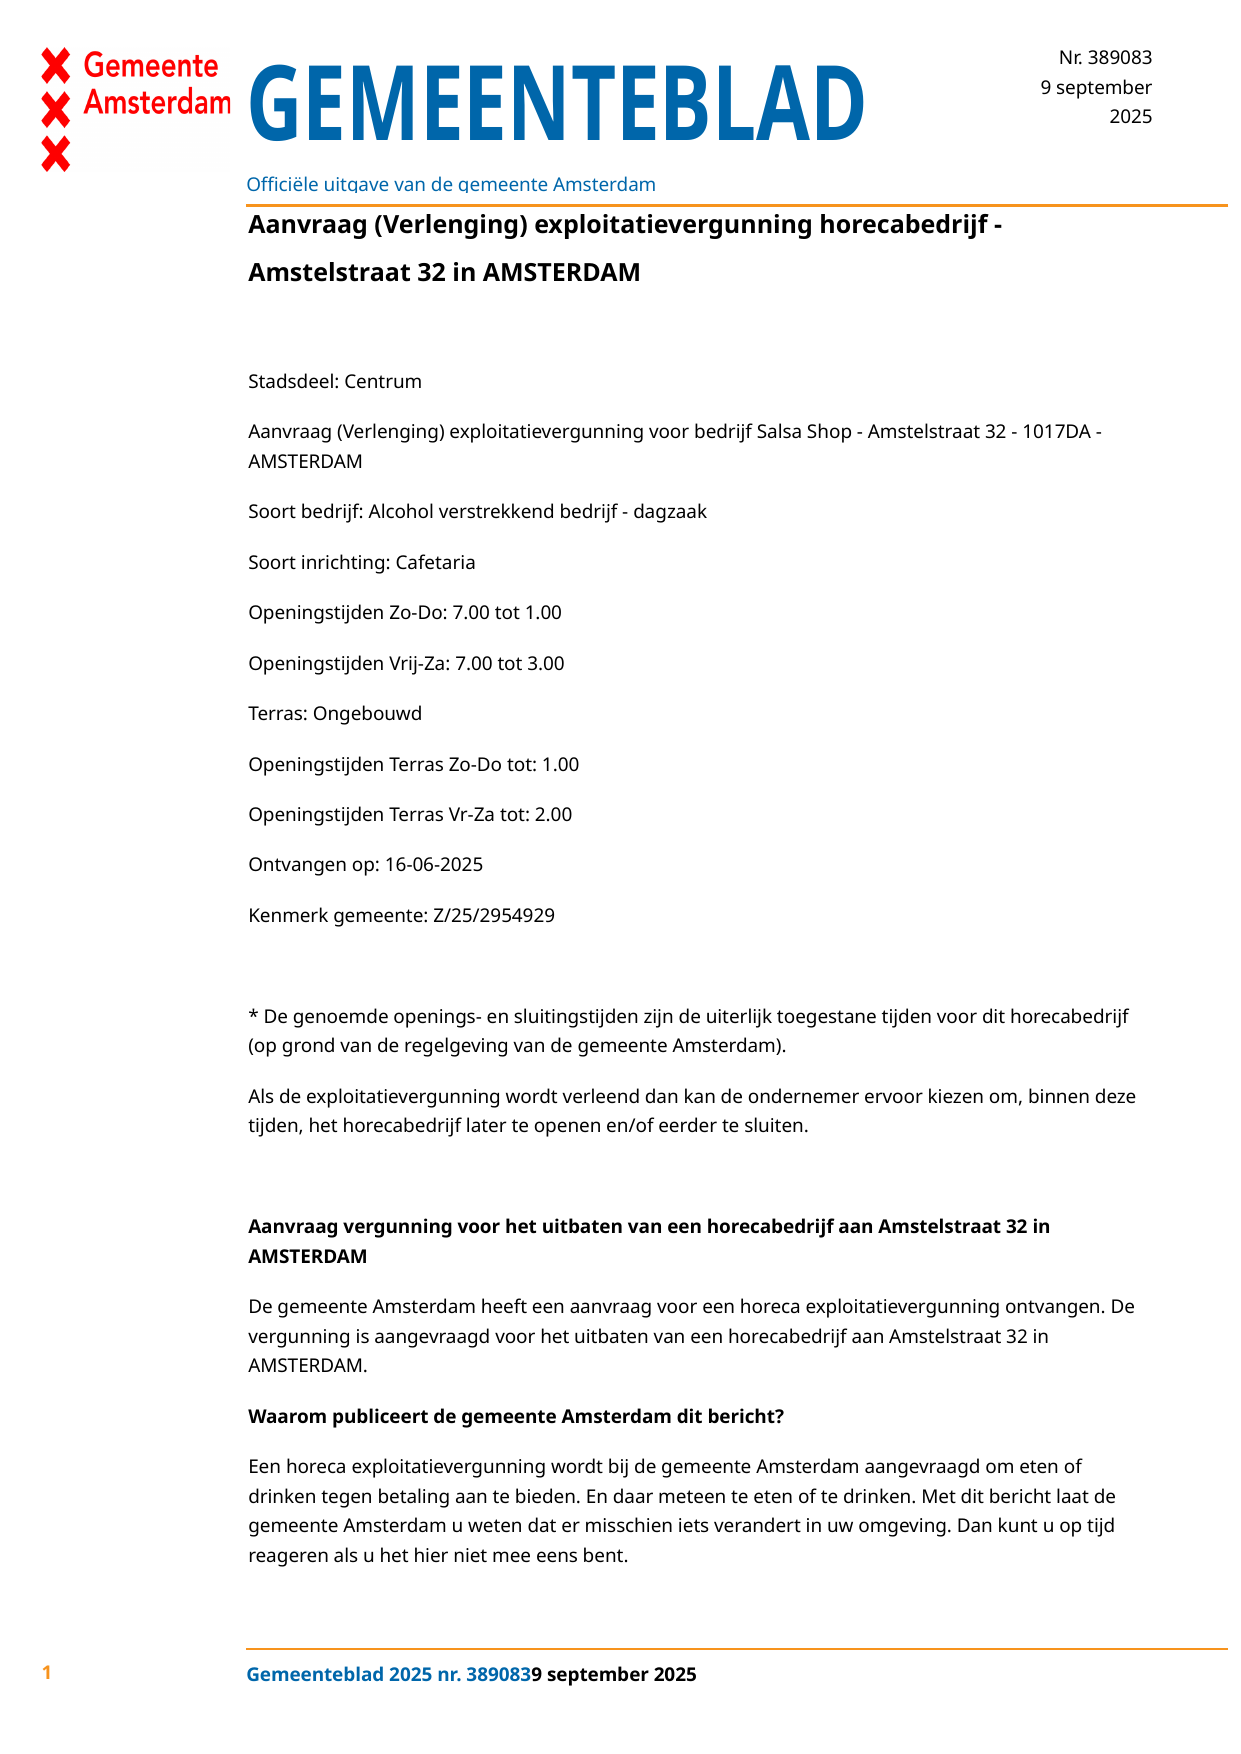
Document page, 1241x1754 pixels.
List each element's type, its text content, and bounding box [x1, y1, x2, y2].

text Aanvraag (Verlenging) exploitatievergunning voor bedrijf Salsa Shop - Amstelstraat 32 - 1017DA - AMSTERDAM [248, 419, 1152, 474]
text Openingstijden Terras Zo-Do tot: 1.00 [248, 751, 1152, 777]
text Openingstijden Vrij-Za: 7.00 tot 3.00 [248, 650, 1152, 676]
text De gemeente Amsterdam heeft een aanvraag voor een horeca exploitatievergunning ontvangen. De vergunning is aangevraagd voor het uitbaten van een horecabedrijf aan Amstelstraat 32 in AMSTERDAM. [248, 1293, 1152, 1378]
text Aanvraag (Verlenging) exploitatievergunning horecabedrijf - Amstelstraat 32 in AMSTERDAM [248, 207, 1152, 288]
text Openingstijden Terras Vr-Za tot: 2.00 [248, 801, 1152, 827]
text Openingstijden Zo-Do: 7.00 tot 1.00 [248, 599, 1152, 625]
picture [41, 47, 231, 172]
text Stadsdeel: Centrum [248, 368, 1152, 394]
text Terras: Ongebouwd [248, 700, 1152, 726]
text Een horeca exploitatievergunning wordt bij de gemeente Amsterdam aangevraagd om eten of drinken tegen betaling aan te bieden. En daar meteen te eten of te drinken. Met dit bericht laat de gemeente Amsterdam u weten dat er misschien iets verandert in uw omgeving. Dan kunt u op tijd reageren als u het hier niet mee eens bent. [248, 1453, 1152, 1568]
text Waarom publiceert de gemeente Amsterdam dit bericht? [248, 1403, 1152, 1429]
text Als de exploitatievergunning wordt verleend dan kan de ondernemer ervoor kiezen om, binnen deze tijden, het horecabedrijf later te openen en/of eerder te sluiten. [248, 1083, 1152, 1138]
text Soort inrichting: Cafetaria [248, 549, 1152, 575]
text Ontvangen op: 16-06-2025 [248, 852, 1152, 877]
text Kenmerk gemeente: Z/25/2954929 [248, 902, 1152, 928]
text * De genoemde openings- en sluitingstijden zijn de uiterlijk toegestane tijden voor dit horecabedrijf (op grond van de regelgeving van de gemeente Amsterdam). [248, 1003, 1152, 1058]
text Aanvraag vergunning voor het uitbaten van een horecabedrijf aan Amstelstraat 32 in AMSTERDAM [248, 1213, 1152, 1269]
text Soort bedrijf: Alcohol verstrekkend bedrijf - dagzaak [248, 499, 1152, 524]
